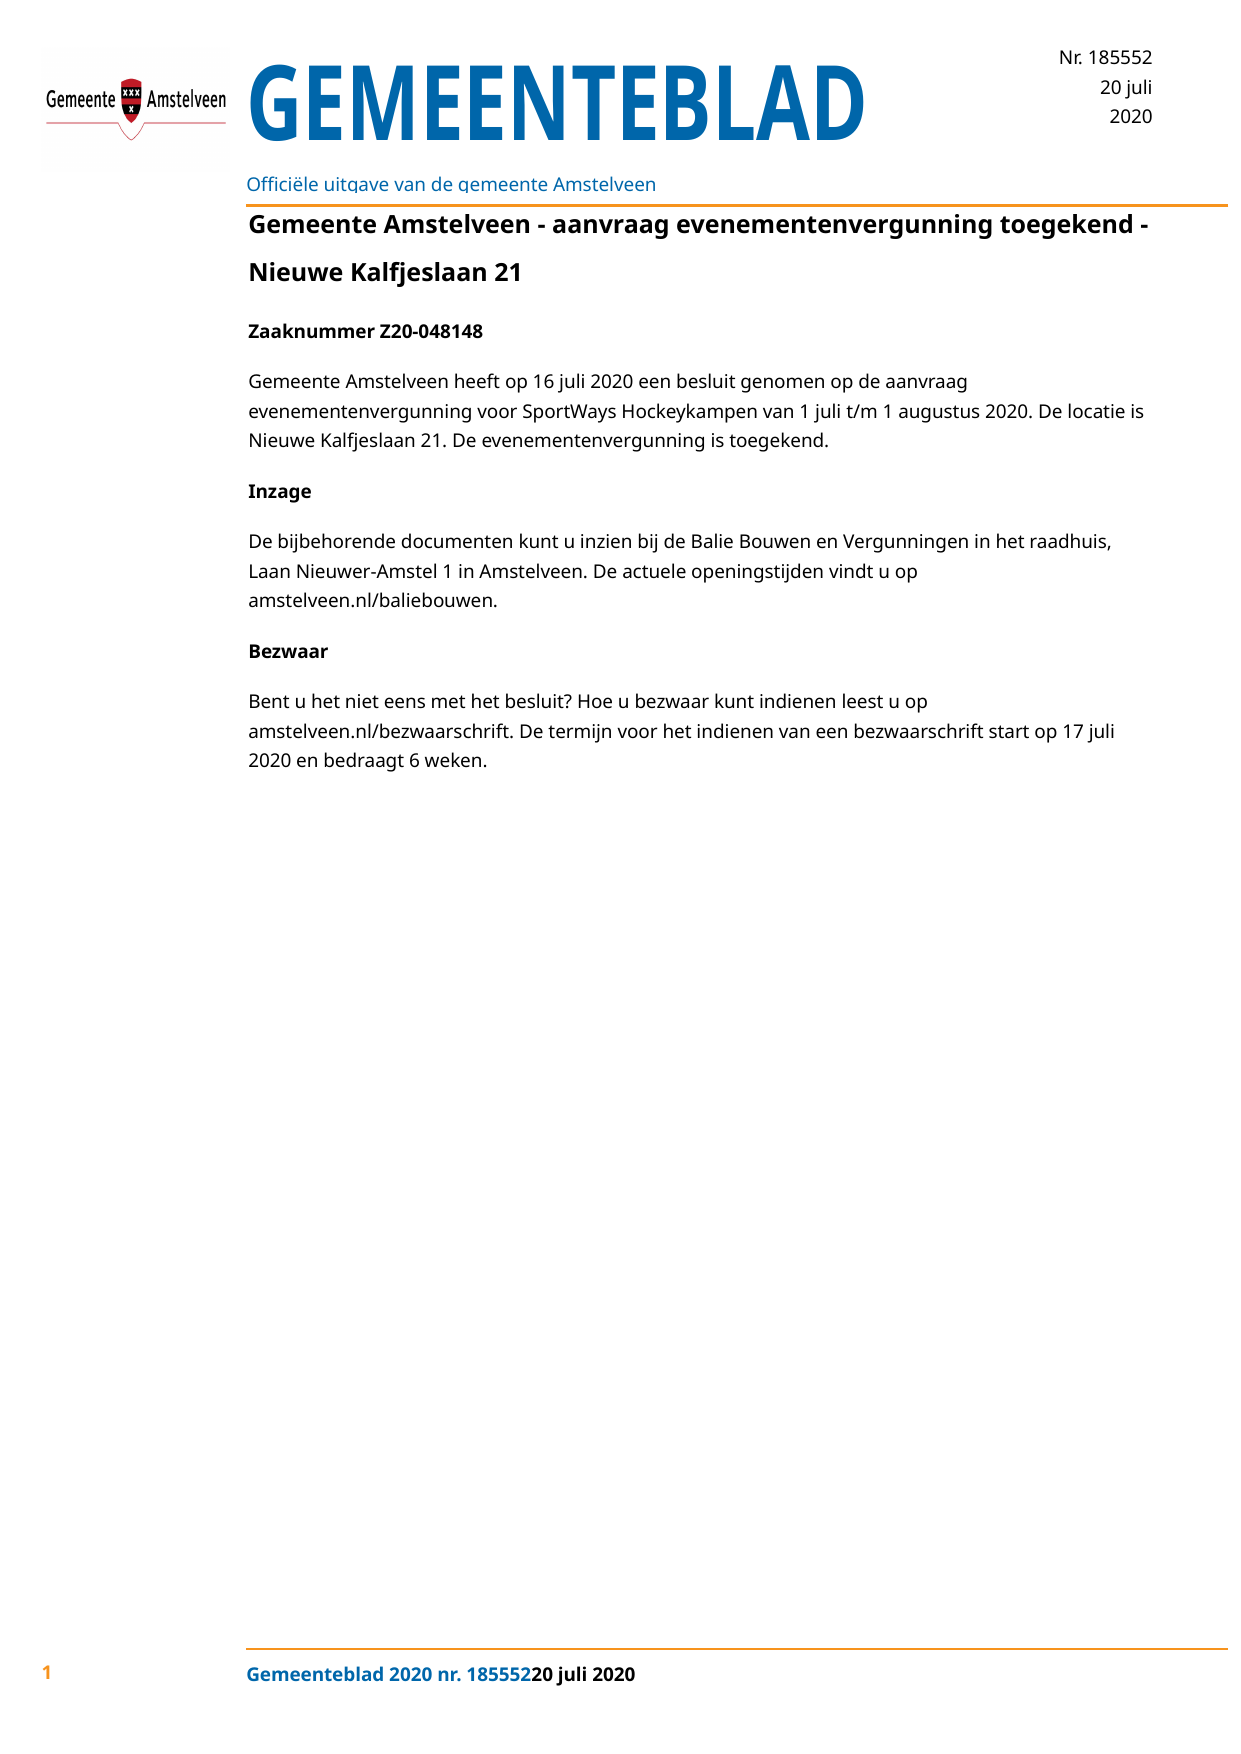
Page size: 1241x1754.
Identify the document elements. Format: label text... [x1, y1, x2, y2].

text De bijbehorende documenten kunt u inzien bij de Balie Bouwen en Vergunningen in het raadhuis, Laan Nieuwer-Amstel 1 in Amstelveen. De actuele openingstijden vindt u op amstelveen.nl/baliebouwen. [248, 528, 1152, 613]
text Gemeente Amstelveen - aanvraag evenementenvergunning toegekend - Nieuwe Kalfjeslaan 21 [248, 207, 1152, 288]
text Inzage [248, 478, 1152, 504]
text Zaaknummer Z20-048148 [248, 318, 1152, 344]
text Bent u het niet eens met het besluit? Hoe u bezwaar kunt indienen leest u op amstelveen.nl/bezwaarschrift. De termijn voor het indienen van een bezwaarschrift start op 17 juli 2020 en bedraagt 6 weken. [248, 688, 1152, 773]
picture [41, 47, 231, 172]
text Gemeente Amstelveen heeft op 16 juli 2020 een besluit genomen op de aanvraag evenementenvergunning voor SportWays Hockeykampen van 1 juli t/m 1 augustus 2020. De locatie is Nieuwe Kalfjeslaan 21. De evenementenvergunning is toegekend. [248, 368, 1152, 453]
text Bezwaar [248, 638, 1152, 664]
